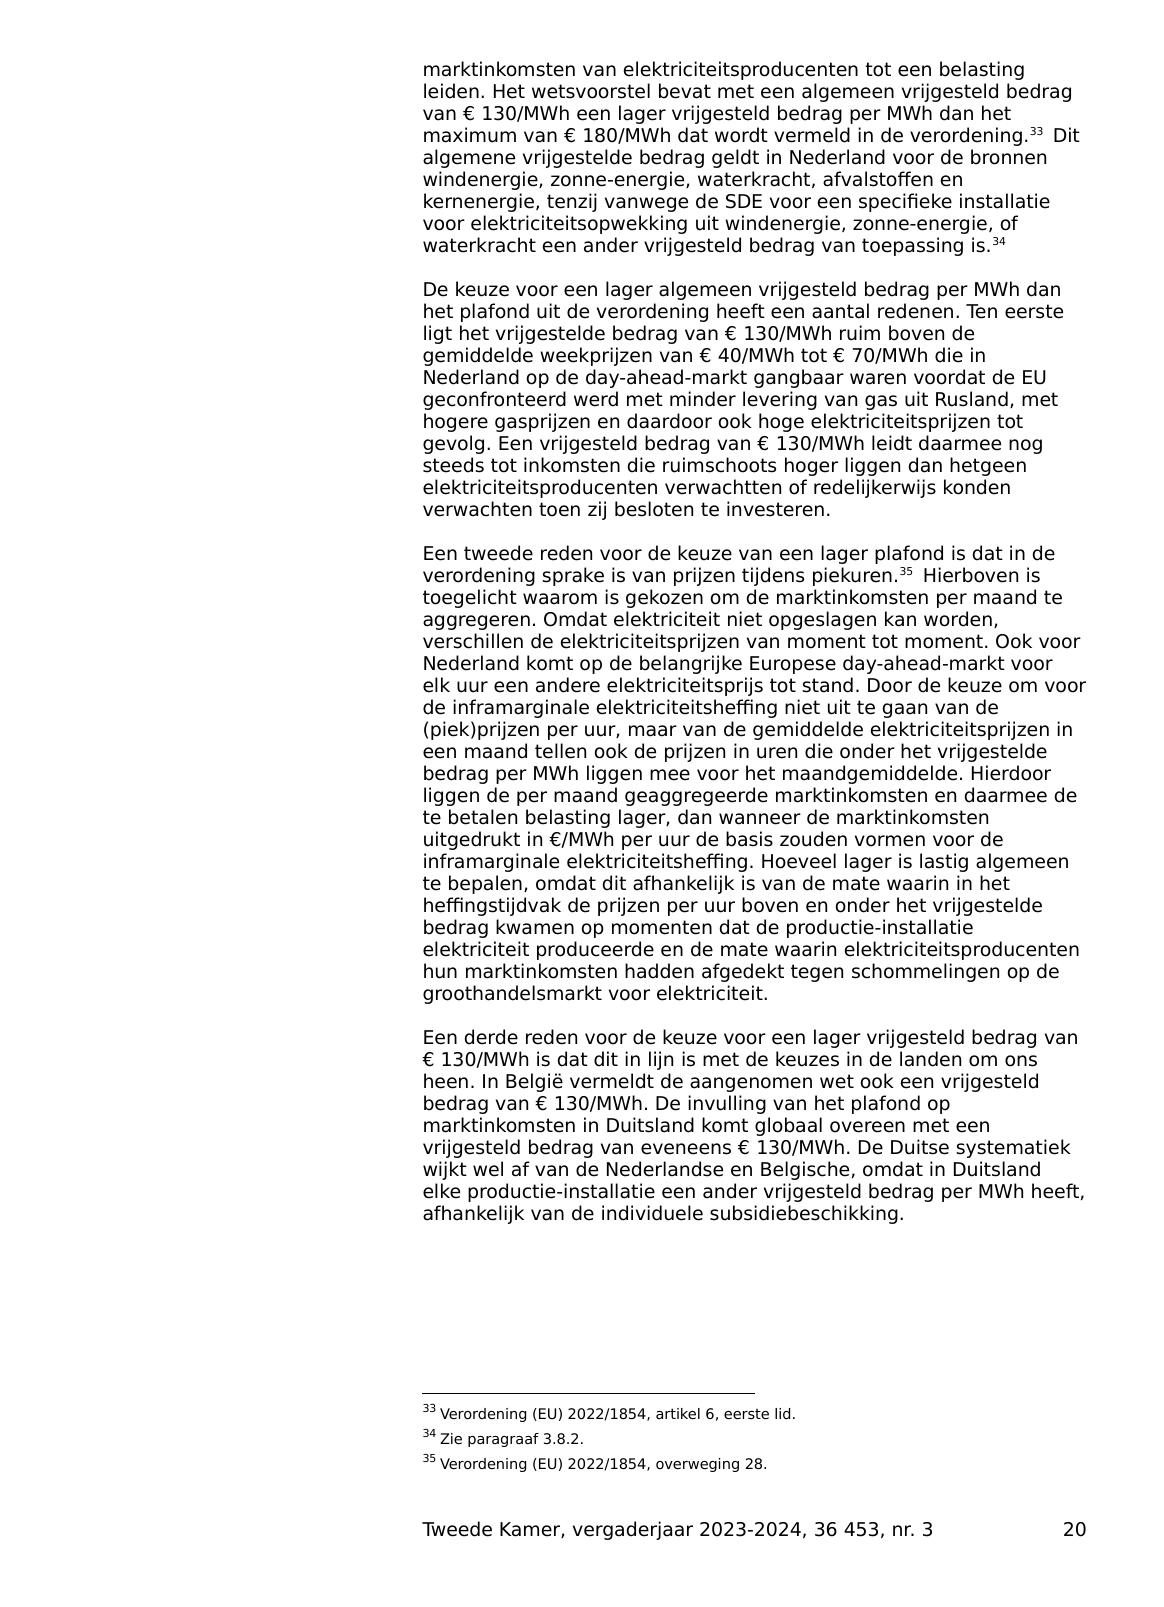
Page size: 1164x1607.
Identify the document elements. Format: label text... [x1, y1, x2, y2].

text Verordening (EU) 2022/1854, overweging 28. [422, 1452, 1087, 1474]
text Een tweede reden voor de keuze van een lager plafond is dat in de verordening sprake is van prijzen tijdens piekuren. Hierboven is toegelicht waarom is gekozen om de marktinkomsten per maand te aggregeren. Omdat elektriciteit niet opgeslagen kan worden, verschillen de elektriciteitsprijzen van moment tot moment. Ook voor Nederland komt op de belangrijke Europese day-ahead-markt voor elk uur een andere elektriciteitsprijs tot stand. Door de keuze om voor de inframarginale elektriciteitsheffing niet uit te gaan van de (piek)prijzen per uur, maar van de gemiddelde elektriciteitsprijzen in een maand tellen ook de prijzen in uren die onder het vrijgestelde bedrag per MWh liggen mee voor het maandgemiddelde. Hierdoor liggen de per maand geaggregeerde marktinkomsten en daarmee de te betalen belasting lager, dan wanneer de marktinkomsten uitgedrukt in €/MWh per uur de basis zouden vormen voor de inframarginale elektriciteitsheffing. Hoeveel lager is lastig algemeen te bepalen, omdat dit afhankelijk is van de mate waarin in het heffingstijdvak de prijzen per uur boven en onder het vrijgestelde bedrag kwamen op momenten dat de productie-installatie elektriciteit produceerde en de mate waarin elektriciteitsproducenten hun marktinkomsten hadden afgedekt tegen schommelingen op de groothandelsmarkt voor elektriciteit. [422, 543, 1087, 1004]
text Een derde reden voor de keuze voor een lager vrijgesteld bedrag van € 130/MWh is dat dit in lijn is met de keuzes in de landen om ons heen. In België vermeldt de aangenomen wet ook een vrijgesteld bedrag van € 130/MWh. De invulling van het plafond op marktinkomsten in Duitsland komt globaal overeen met een vrijgesteld bedrag van eveneens € 130/MWh. De Duitse systematiek wijkt wel af van de Nederlandse en Belgische, omdat in Duitsland elke productie-installatie een ander vrijgesteld bedrag per MWh heeft, afhankelijk van de individuele subsidiebeschikking. [422, 1027, 1087, 1224]
text Zie paragraaf 3.8.2. [422, 1427, 1087, 1449]
text marktinkomsten van elektriciteitsproducenten tot een belasting leiden. Het wetsvoorstel bevat met een algemeen vrijgesteld bedrag van € 130/MWh een lager vrijgesteld bedrag per MWh dan het maximum van € 180/MWh dat wordt vermeld in de verordening. Dit algemene vrijgestelde bedrag geldt in Nederland voor de bronnen windenergie, zonne-energie, waterkracht, afvalstoffen en kernenergie, tenzij vanwege de SDE voor een specifieke installatie voor elektriciteitsopwekking uit windenergie, zonne-energie, of waterkracht een ander vrijgesteld bedrag van toepassing is. [422, 59, 1087, 257]
text Verordening (EU) 2022/1854, artikel 6, eerste lid. [422, 1402, 1087, 1424]
text De keuze voor een lager algemeen vrijgesteld bedrag per MWh dan het plafond uit de verordening heeft een aantal redenen. Ten eerste ligt het vrijgestelde bedrag van € 130/MWh ruim boven de gemiddelde weekprijzen van € 40/MWh tot € 70/MWh die in Nederland op de day-ahead-markt gangbaar waren voordat de EU geconfronteerd werd met minder levering van gas uit Rusland, met hogere gasprijzen en daardoor ook hoge elektriciteitsprijzen tot gevolg. Een vrijgesteld bedrag van € 130/MWh leidt daarmee nog steeds tot inkomsten die ruimschoots hoger liggen dan hetgeen elektriciteitsproducenten verwachtten of redelijkerwijs konden verwachten toen zij besloten te investeren. [422, 279, 1087, 521]
